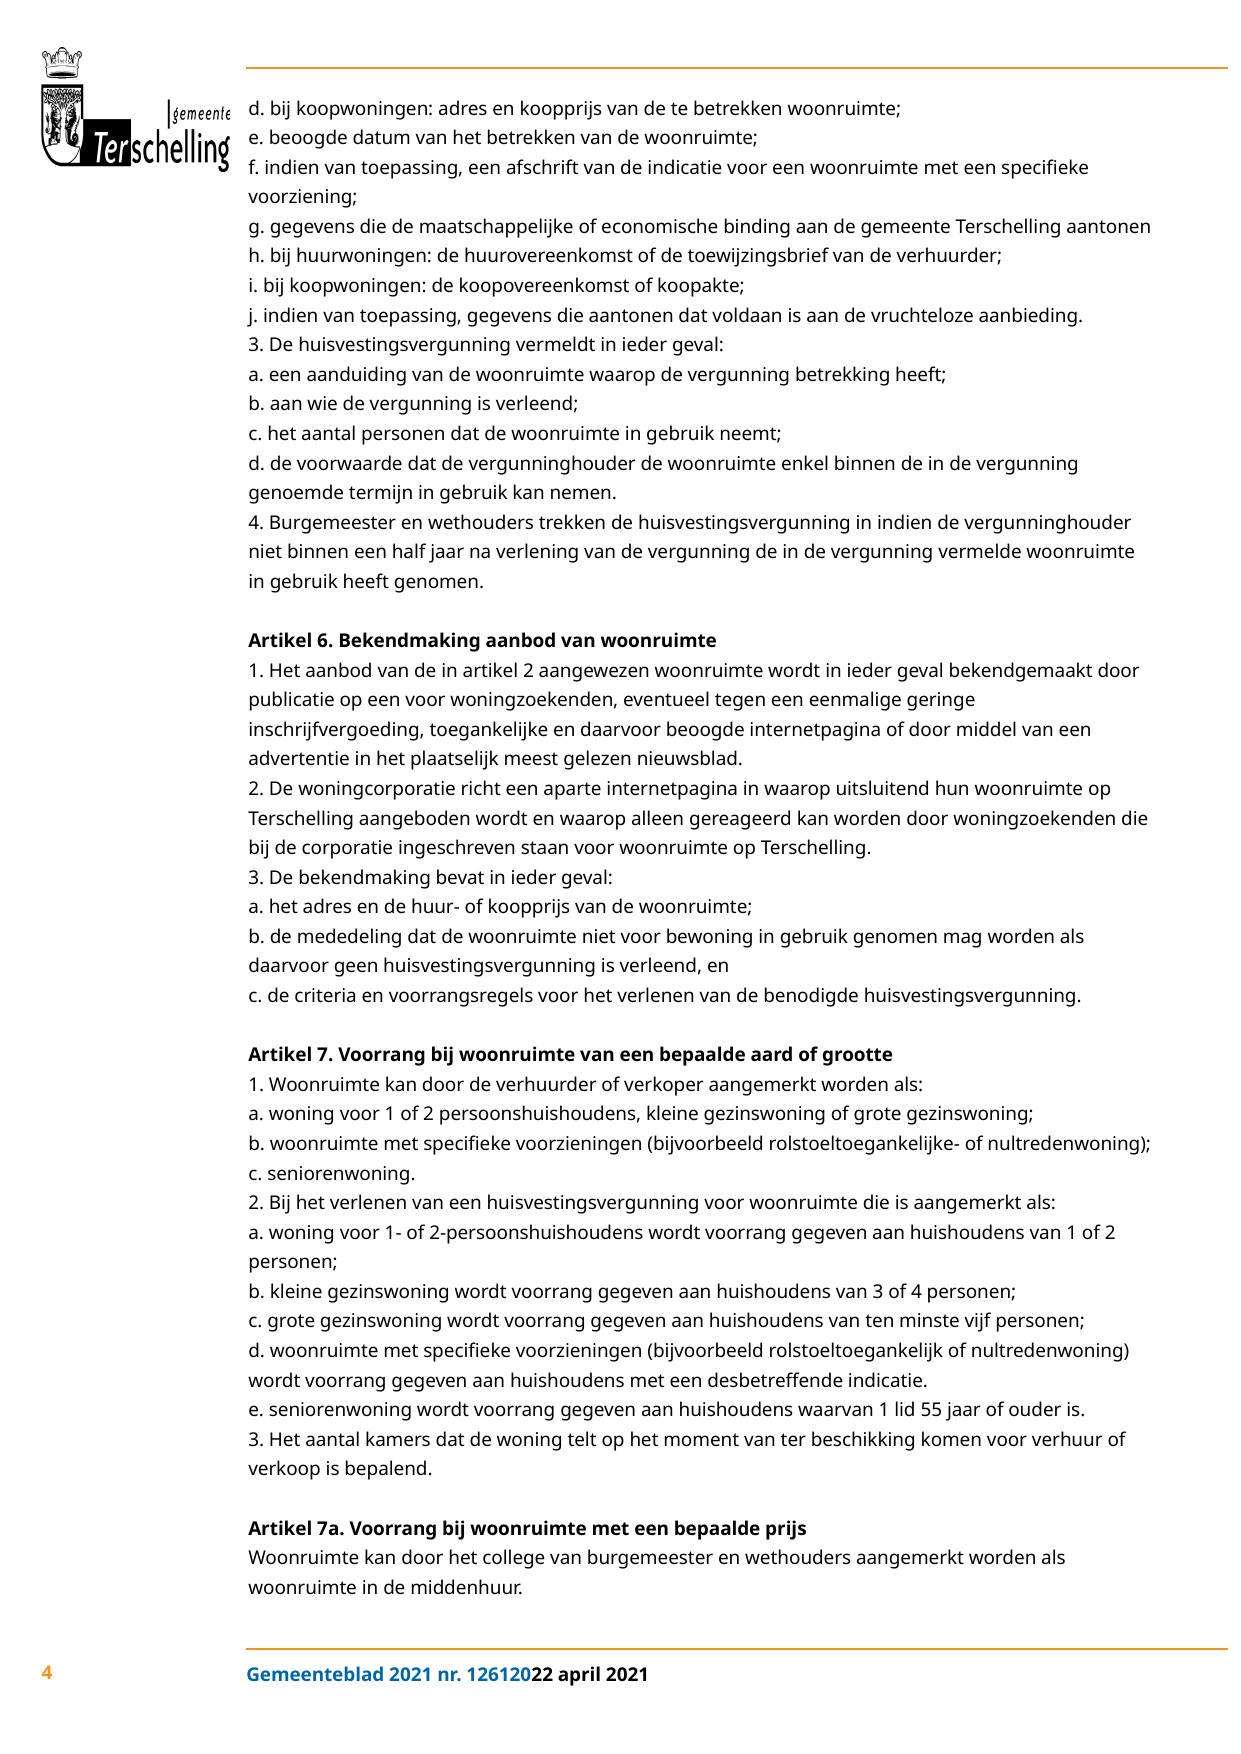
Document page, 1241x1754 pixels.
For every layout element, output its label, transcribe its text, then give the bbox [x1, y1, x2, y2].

text f. indien van toepassing, een afschrift van de indicatie voor een woonruimte met een specifieke voorziening; [248, 154, 1152, 209]
text a. woning voor 1 of 2 persoonshuishoudens, kleine gezinswoning of grote gezinswoning; [248, 1101, 1152, 1126]
text c. seniorenwoning. [248, 1160, 1152, 1186]
text 4. Burgemeester en wethouders trekken de huisvestingsvergunning in indien de vergunninghouder niet binnen een half jaar na verlening van de vergunning de in de vergunning vermelde woonruimte in gebruik heeft genomen. [248, 509, 1152, 594]
text 3. Het aantal kamers dat de woning telt op het moment van ter beschikking komen voor verhuur of verkoop is bepalend. [248, 1426, 1152, 1481]
text 3. De huisvestingsvergunning vermeldt in ieder geval: [248, 331, 1152, 357]
text 1. Woonruimte kan door de verhuurder of verkoper aangemerkt worden als: [248, 1071, 1152, 1097]
text Woonruimte kan door het college van burgemeester en wethouders aangemerkt worden als woonruimte in de middenhuur. [248, 1544, 1152, 1600]
text b. woonruimte met specifieke voorzieningen (bijvoorbeeld rolstoeltoegankelijke- of nultredenwoning); [248, 1130, 1152, 1156]
picture [41, 47, 231, 172]
text a. woning voor 1- of 2-persoonshuishoudens wordt voorrang gegeven aan huishoudens van 1 of 2 personen; [248, 1219, 1152, 1274]
text d. de voorwaarde dat de vergunninghouder de woonruimte enkel binnen de in de vergunning genoemde termijn in gebruik kan nemen. [248, 450, 1152, 505]
text c. het aantal personen dat de woonruimte in gebruik neemt; [248, 420, 1152, 446]
text b. aan wie de vergunning is verleend; [248, 391, 1152, 416]
text 1. Het aanbod van de in artikel 2 aangewezen woonruimte wordt in ieder geval bekendgemaakt door publicatie op een voor woningzoekenden, eventueel tegen een eenmalige geringe inschrijfvergoeding, toegankelijke en daarvoor beoogde internetpagina of door middel van een advertentie in het plaatselijk meest gelezen nieuwsblad. [248, 657, 1152, 771]
text i. bij koopwoningen: de koopovereenkomst of koopakte; [248, 272, 1152, 298]
text g. gegevens die de maatschappelijke of economische binding aan de gemeente Terschelling aantonen [248, 213, 1152, 239]
text Artikel 7a. Voorrang bij woonruimte met een bepaalde prijs [248, 1515, 1152, 1541]
text c. grote gezinswoning wordt voorrang gegeven aan huishoudens van ten minste vijf personen; [248, 1308, 1152, 1333]
text 3. De bekendmaking bevat in ieder geval: [248, 864, 1152, 890]
text 2. De woningcorporatie richt een aparte internetpagina in waarop uitsluitend hun woonruimte op Terschelling aangeboden wordt en waarop alleen gereageerd kan worden door woningzoekenden die bij de corporatie ingeschreven staan voor woonruimte op Terschelling. [248, 775, 1152, 860]
text d. bij koopwoningen: adres en koopprijs van de te betrekken woonruimte; [248, 95, 1152, 121]
text b. de mededeling dat de woonruimte niet voor bewoning in gebruik genomen mag worden als daarvoor geen huisvestingsvergunning is verleend, en [248, 923, 1152, 978]
text h. bij huurwoningen: de huurovereenkomst of de toewijzingsbrief van de verhuurder; [248, 243, 1152, 268]
text e. beoogde datum van het betrekken van de woonruimte; [248, 124, 1152, 150]
text d. woonruimte met specifieke voorzieningen (bijvoorbeeld rolstoeltoegankelijk of nultredenwoning) wordt voorrang gegeven aan huishoudens met een desbetreffende indicatie. [248, 1337, 1152, 1393]
text j. indien van toepassing, gegevens die aantonen dat voldaan is aan de vruchteloze aanbieding. [248, 302, 1152, 328]
text c. de criteria en voorrangsregels voor het verlenen van de benodigde huisvestingsvergunning. [248, 982, 1152, 1008]
text Artikel 7. Voorrang bij woonruimte van een bepaalde aard of grootte [248, 1041, 1152, 1067]
text a. het adres en de huur- of koopprijs van de woonruimte; [248, 893, 1152, 919]
text Artikel 6. Bekendmaking aanbod van woonruimte [248, 627, 1152, 653]
text a. een aanduiding van de woonruimte waarop de vergunning betrekking heeft; [248, 361, 1152, 387]
text e. seniorenwoning wordt voorrang gegeven aan huishoudens waarvan 1 lid 55 jaar of ouder is. [248, 1396, 1152, 1422]
text b. kleine gezinswoning wordt voorrang gegeven aan huishoudens van 3 of 4 personen; [248, 1278, 1152, 1304]
text 2. Bij het verlenen van een huisvestingsvergunning voor woonruimte die is aangemerkt als: [248, 1189, 1152, 1215]
